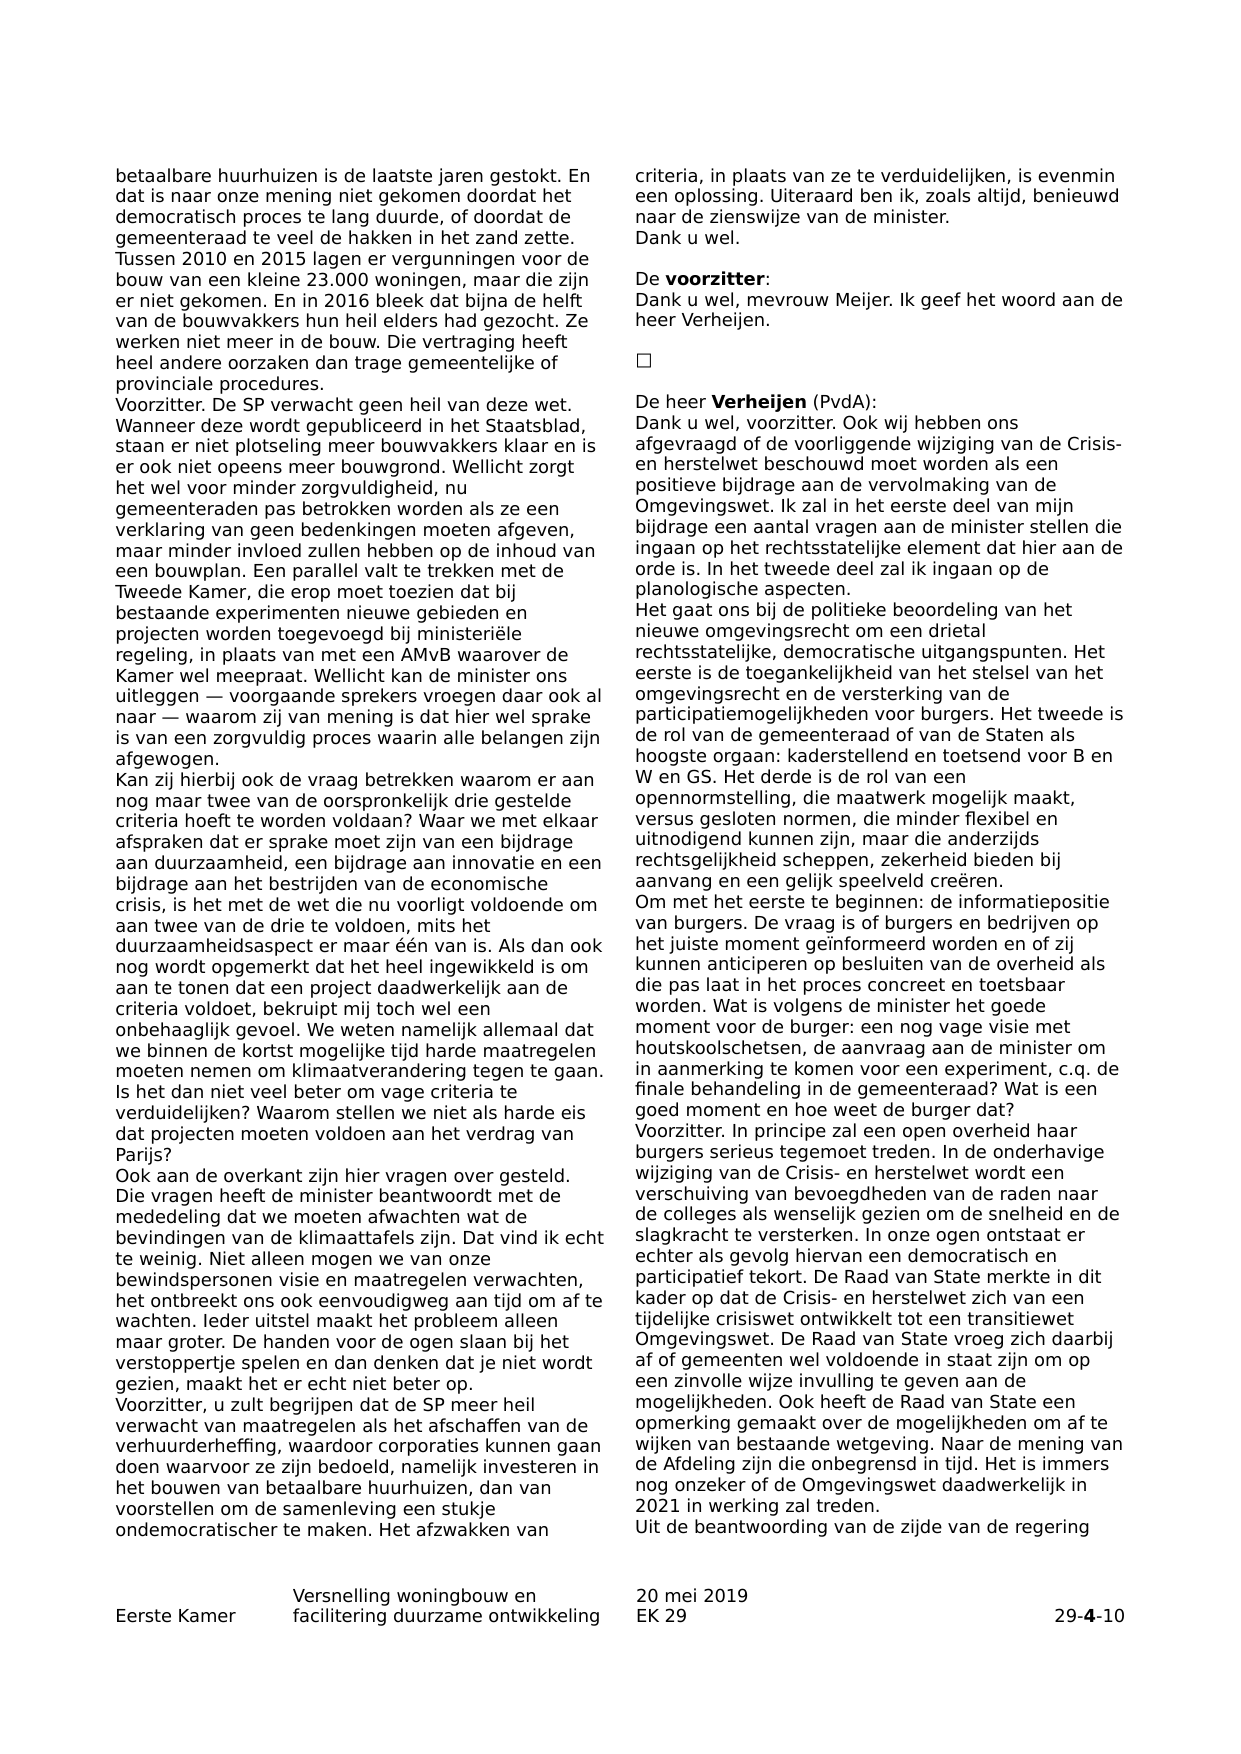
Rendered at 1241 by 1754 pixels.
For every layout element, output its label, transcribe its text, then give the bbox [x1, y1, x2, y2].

text Voorzitter, u zult begrijpen dat de SP meer heil verwacht van maatregelen als het afschaffen van de verhuurderheffing, waardoor corporaties kunnen gaan doen waarvoor ze zijn bedoeld, namelijk investeren in het bouwen van betaalbare huurhuizen, dan van voorstellen om de samenleving een stukje ondemocratischer te maken. Het afzwakken van [115, 1394, 605, 1540]
text Het gaat ons bij de politieke beoordeling van het nieuwe omgevingsrecht om een drietal rechtsstatelijke, democratische uitgangspunten. Het eerste is de toegankelijkheid van het stelsel van het omgevingsrecht en de versterking van de participatiemogelijkheden voor burgers. Het tweede is de rol van de gemeenteraad of van de Staten als hoogste orgaan: kaderstellend en toetsend voor B en W en GS. Het derde is de rol van een opennormstelling, die maatwerk mogelijk maakt, versus gesloten normen, die minder flexibel en uitnodigend kunnen zijn, maar die anderzijds rechtsgelijkheid scheppen, zekerheid bieden bij aanvang en een gelijk speelveld creëren. [635, 600, 1125, 892]
text De voorzitter: [635, 269, 1125, 289]
text Voorzitter. In principe zal een open overheid haar burgers serieus tegemoet treden. In de onderhavige wijziging van de Crisis- en herstelwet wordt een verschuiving van bevoegdheden van de raden naar de colleges als wenselijk gezien om de snelheid en de slagkracht te versterken. In onze ogen ontstaat er echter als gevolg hiervan een democratisch en participatief tekort. De Raad van State merkte in dit kader op dat de Crisis- en herstelwet zich van een tijdelijke crisiswet ontwikkelt tot een transitiewet Omgevingswet. De Raad van State vroeg zich daarbij af of gemeenten wel voldoende in staat zijn om op een zinvolle wijze invulling te geven aan de mogelijkheden. Ook heeft de Raad van State een opmerking gemaakt over de mogelijkheden om af te wijken van bestaande wetgeving. Naar de mening van de Afdeling zijn die onbegrensd in tijd. Het is immers nog onzeker of de Omgevingswet daadwerkelijk in 2021 in werking zal treden. [635, 1121, 1125, 1517]
text Ook aan de overkant zijn hier vragen over gesteld. Die vragen heeft de minister beantwoordt met de mededeling dat we moeten afwachten wat de bevindingen van de klimaattafels zijn. Dat vind ik echt te weinig. Niet alleen mogen we van onze bewindspersonen visie en maatregelen verwachten, het ontbreekt ons ook eenvoudigweg aan tijd om af te wachten. Ieder uitstel maakt het probleem alleen maar groter. De handen voor de ogen slaan bij het verstoppertje spelen en dan denken dat je niet wordt gezien, maakt het er echt niet beter op. [115, 1165, 605, 1394]
text betaalbare huurhuizen is de laatste jaren gestokt. En dat is naar onze mening niet gekomen doordat het democratisch proces te lang duurde, of doordat de gemeenteraad te veel de hakken in het zand zette. Tussen 2010 en 2015 lagen er vergunningen voor de bouw van een kleine 23.000 woningen, maar die zijn er niet gekomen. En in 2016 bleek dat bijna de helft van de bouwvakkers hun heil elders had gezocht. Ze werken niet meer in de bouw. Die vertraging heeft heel andere oorzaken dan trage gemeentelijke of provinciale procedures. [115, 165, 605, 394]
text criteria, in plaats van ze te verduidelijken, is evenmin een oplossing. Uiteraard ben ik, zoals altijd, benieuwd naar de zienswijze van de minister. [635, 165, 1125, 228]
text Dank u wel. [635, 228, 1125, 249]
text Om met het eerste te beginnen: de informatiepositie van burgers. De vraag is of burgers en bedrijven op het juiste moment geïnformeerd worden en of zij kunnen anticiperen op besluiten van de overheid als die pas laat in het proces concreet en toetsbaar worden. Wat is volgens de minister het goede moment voor de burger: een nog vage visie met houtskoolschetsen, de aanvraag aan de minister om in aanmerking te komen voor een experiment, c.q. de finale behandeling in de gemeenteraad? Wat is een goed moment en hoe weet de burger dat? [635, 892, 1125, 1121]
text Dank u wel, mevrouw Meijer. Ik geef het woord aan de heer Verheijen. [635, 289, 1125, 331]
text Dank u wel, voorzitter. Ook wij hebben ons afgevraagd of de voorliggende wijziging van de Crisis- en herstelwet beschouwd moet worden als een positieve bijdrage aan de vervolmaking van de Omgevingswet. Ik zal in het eerste deel van mijn bijdrage een aantal vragen aan de minister stellen die ingaan op het rechtsstatelijke element dat hier aan de orde is. In het tweede deel zal ik ingaan op de planologische aspecten. [635, 412, 1125, 600]
text Voorzitter. De SP verwacht geen heil van deze wet. Wanneer deze wordt gepubliceerd in het Staatsblad, staan er niet plotseling meer bouwvakkers klaar en is er ook niet opeens meer bouwgrond. Wellicht zorgt het wel voor minder zorgvuldigheid, nu gemeenteraden pas betrokken worden als ze een verklaring van geen bedenkingen moeten afgeven, maar minder invloed zullen hebben op de inhoud van een bouwplan. Een parallel valt te trekken met de Tweede Kamer, die erop moet toezien dat bij bestaande experimenten nieuwe gebieden en projecten worden toegevoegd bij ministeriële regeling, in plaats van met een AMvB waarover de Kamer wel meepraat. Wellicht kan de minister ons uitleggen — voorgaande sprekers vroegen daar ook al naar — waarom zij van mening is dat hier wel sprake is van een zorgvuldig proces waarin alle belangen zijn afgewogen. [115, 394, 605, 769]
text Uit de beantwoording van de zijde van de regering [635, 1517, 1125, 1537]
text De heer Verheijen (PvdA): [635, 392, 1125, 412]
text ⬜ [635, 351, 1125, 372]
text Kan zij hierbij ook de vraag betrekken waarom er aan nog maar twee van de oorspronkelijk drie gestelde criteria hoeft te worden voldaan? Waar we met elkaar afspraken dat er sprake moet zijn van een bijdrage aan duurzaamheid, een bijdrage aan innovatie en een bijdrage aan het bestrijden van de economische crisis, is het met de wet die nu voorligt voldoende om aan twee van de drie te voldoen, mits het duurzaamheidsaspect er maar één van is. Als dan ook nog wordt opgemerkt dat het heel ingewikkeld is om aan te tonen dat een project daadwerkelijk aan de criteria voldoet, bekruipt mij toch wel een onbehaaglijk gevoel. We weten namelijk allemaal dat we binnen de kortst mogelijke tijd harde maatregelen moeten nemen om klimaatverandering tegen te gaan. Is het dan niet veel beter om vage criteria te verduidelijken? Waarom stellen we niet als harde eis dat projecten moeten voldoen aan het verdrag van Parijs? [115, 769, 605, 1165]
